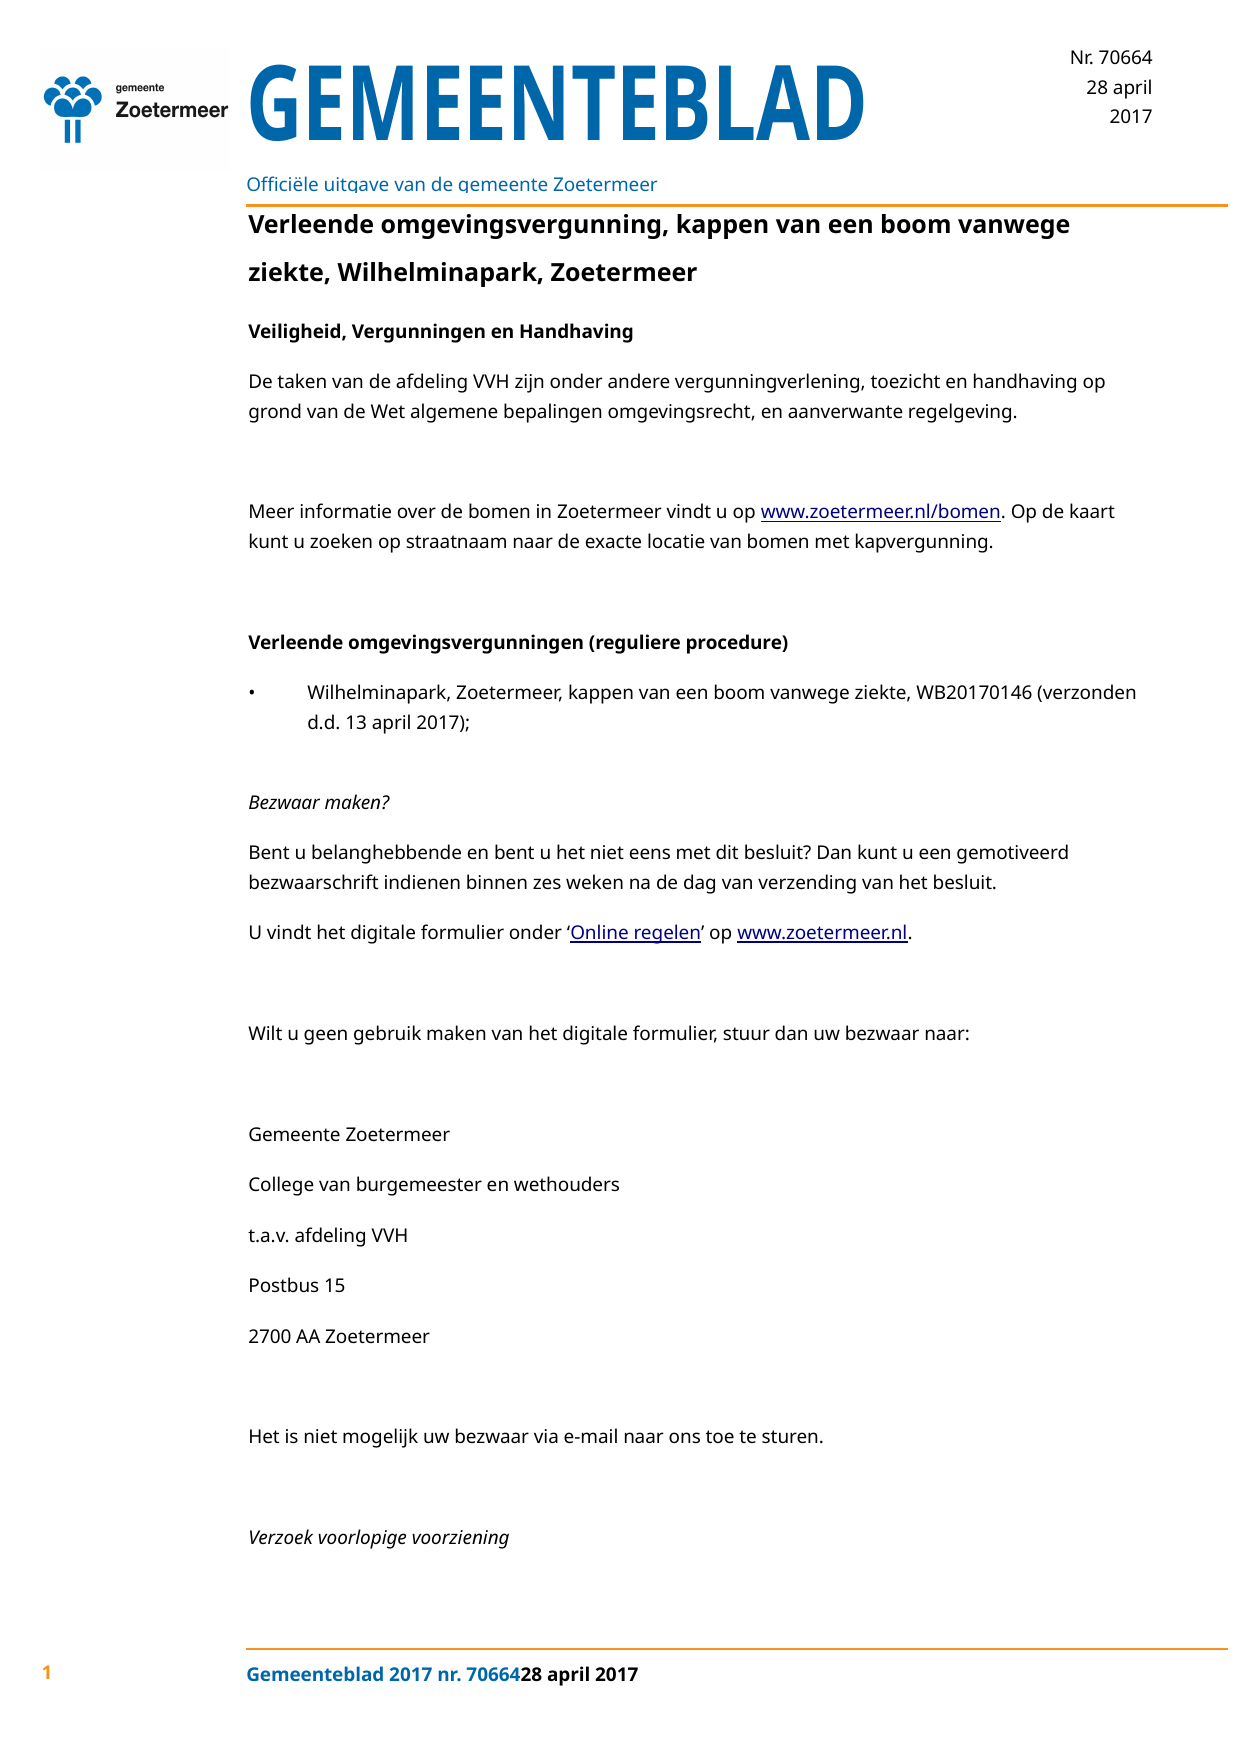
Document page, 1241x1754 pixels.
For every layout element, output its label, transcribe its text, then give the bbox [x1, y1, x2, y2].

text Gemeente Zoetermeer [248, 1121, 1152, 1147]
text Verzoek voorlopige voorziening [248, 1524, 1152, 1550]
text t.a.v. afdeling VVH [248, 1222, 1152, 1248]
text Postbus 15 [248, 1272, 1152, 1298]
text Meer informatie over de bomen in Zoetermeer vindt u op www.zoetermeer.nl/bomen. Op de kaart kunt u zoeken op straatnaam naar de exacte locatie van bomen met kapvergunning. [248, 499, 1152, 554]
picture [41, 47, 231, 172]
text De taken van de afdeling VVH zijn onder andere vergunningverlening, toezicht en handhaving op grond van de Wet algemene bepalingen omgevingsrecht, en aanverwante regelgeving. [248, 368, 1152, 424]
text Verleende omgevingsvergunning, kappen van een boom vanwege ziekte, Wilhelminapark, Zoetermeer [248, 207, 1152, 288]
text College van burgemeester en wethouders [248, 1172, 1152, 1197]
text Veiligheid, Vergunningen en Handhaving [248, 318, 1152, 344]
text Wilt u geen gebruik maken van het digitale formulier, stuur dan uw bezwaar naar: [248, 1020, 1152, 1046]
text Bent u belanghebbende en bent u het niet eens met dit besluit? Dan kunt u een gemotiveerd bezwaarschrift indienen binnen zes weken na de dag van verzending van het besluit. [248, 839, 1152, 895]
text Bezwaar maken? [248, 789, 1152, 815]
list Wilhelminapark, Zoetermeer, kappen van een boom vanwege ziekte, WB20170146 (verzonden d.d. 13 april 2017); [248, 679, 1152, 735]
text U vindt het digitale formulier onder ‘Online regelen’ op www.zoetermeer.nl. [248, 919, 1152, 945]
text Verleende omgevingsvergunningen (reguliere procedure) [248, 629, 1152, 655]
text Het is niet mogelijk uw bezwaar via e-mail naar ons toe te sturen. [248, 1424, 1152, 1449]
text 2700 AA Zoetermeer [248, 1323, 1152, 1349]
